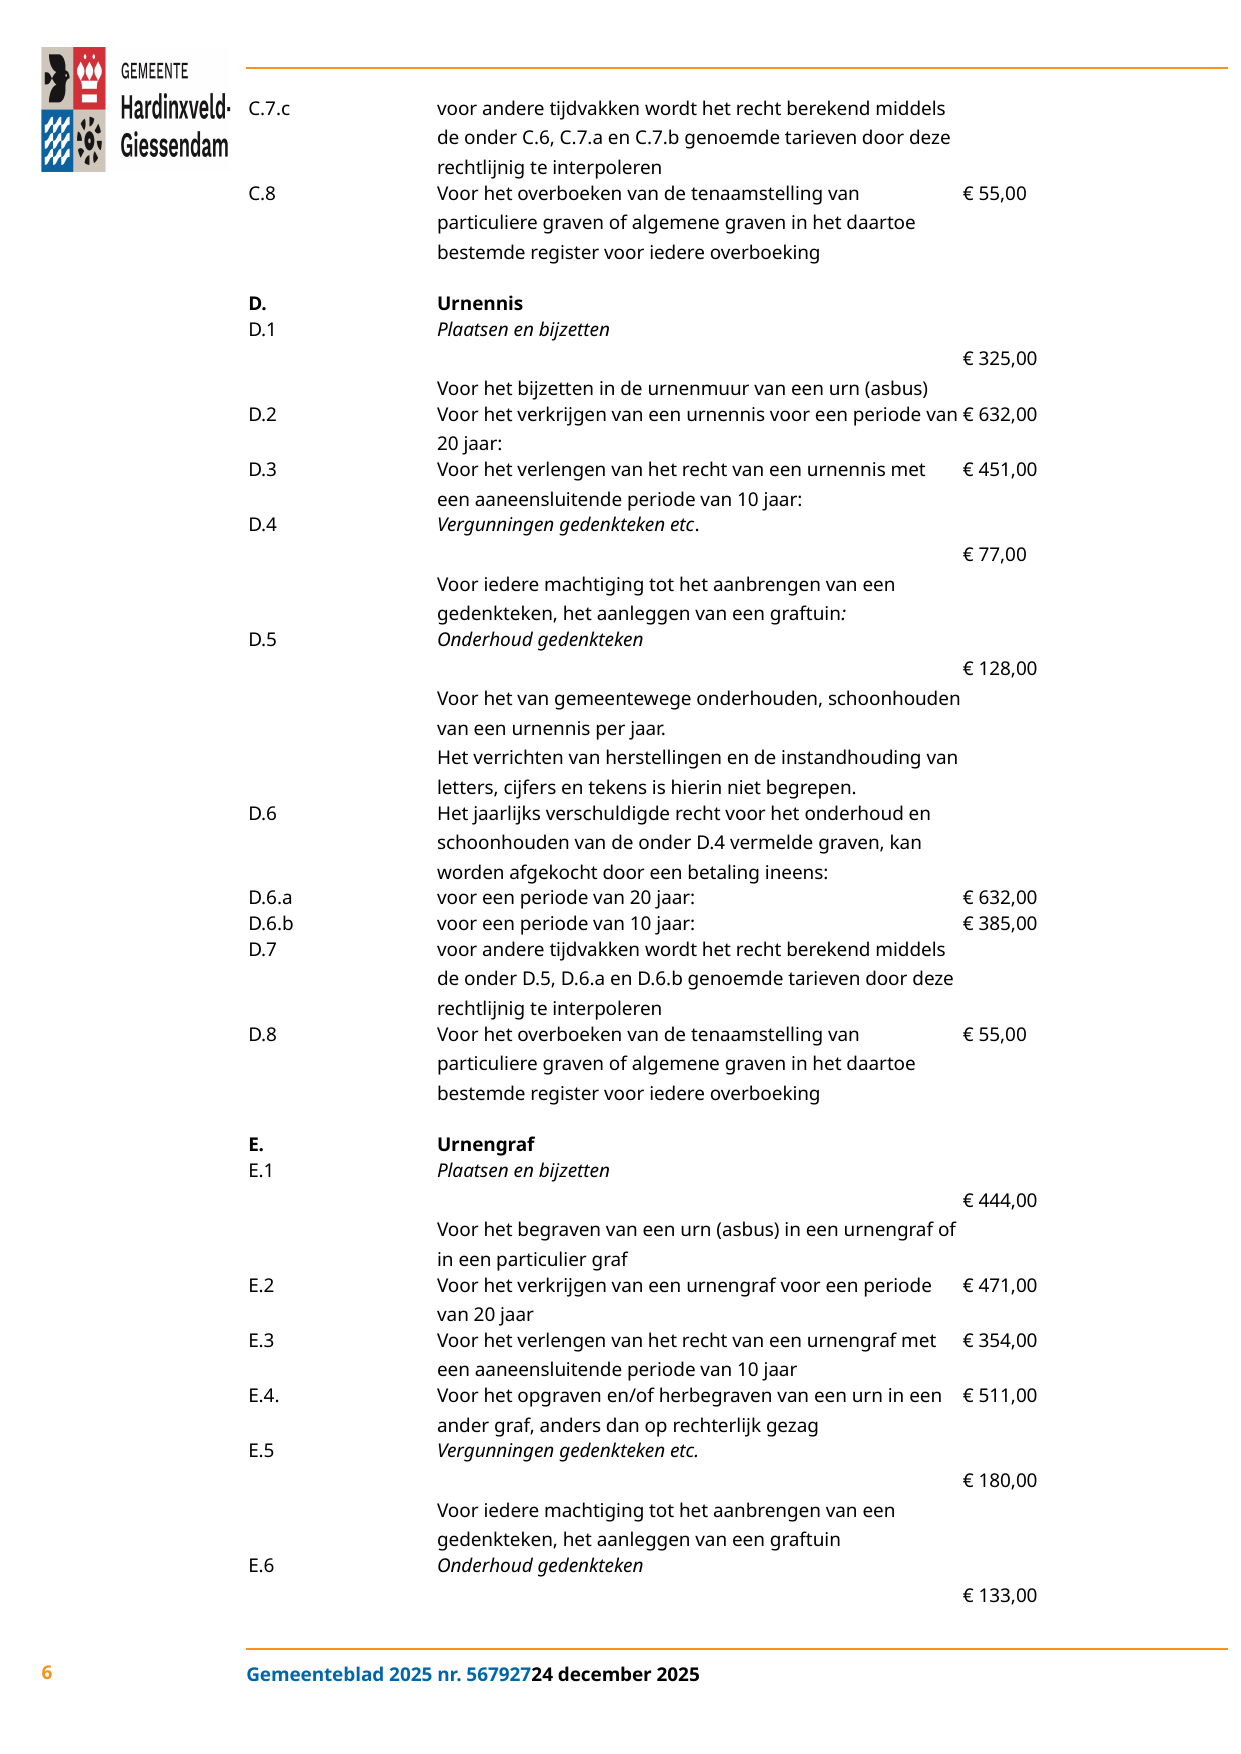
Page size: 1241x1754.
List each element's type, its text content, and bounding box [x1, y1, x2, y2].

table_cell [963, 1106, 1152, 1132]
table_cell E.2 [248, 1272, 437, 1327]
picture [41, 47, 231, 172]
table_cell D.8 [248, 1021, 437, 1106]
table_cell Voor het overboeken van de tenaamstelling van particuliere graven of algemene graven in het daartoe bestemde register voor iedere overboeking [437, 1021, 963, 1106]
table_cell Onderhoud gedenkteken [437, 1552, 963, 1607]
table_cell C.7.c [248, 95, 437, 180]
table_cell [437, 265, 963, 290]
table_cell € 180,00 [963, 1438, 1152, 1552]
table_cell D.1 [248, 316, 437, 401]
table_cell E. [248, 1132, 437, 1157]
table_cell [963, 800, 1152, 884]
table_cell € 444,00 [963, 1157, 1152, 1272]
table_cell [963, 936, 1152, 1021]
table_cell E.4. [248, 1383, 437, 1438]
table_cell € 632,00 [963, 401, 1152, 456]
table_cell Urnengraf [437, 1132, 963, 1157]
table_cell D.6.b [248, 910, 437, 936]
table_cell [963, 1132, 1152, 1157]
table_cell voor andere tijdvakken wordt het recht berekend middels de onder D.5, D.6.a en D.6.b genoemde tarieven door deze rechtlijnig te interpoleren [437, 936, 963, 1021]
table_cell E.5 [248, 1438, 437, 1552]
table_cell D.4 [248, 512, 437, 626]
table_cell [248, 265, 437, 290]
table_cell E.1 [248, 1157, 437, 1272]
table_cell D.2 [248, 401, 437, 456]
table_cell voor andere tijdvakken wordt het recht berekend middels de onder C.6, C.7.a en C.7.b genoemde tarieven door deze rechtlijnig te interpoleren [437, 95, 963, 180]
table_cell € 354,00 [963, 1327, 1152, 1382]
table_cell E.6 [248, 1552, 437, 1607]
table_cell D. [248, 290, 437, 316]
table_cell € 128,00 [963, 626, 1152, 800]
table_cell voor een periode van 20 jaar: [437, 885, 963, 910]
table_cell Voor het verkrijgen van een urnengraf voor een periode van 20 jaar [437, 1272, 963, 1327]
table_cell € 133,00 [963, 1552, 1152, 1607]
table_cell Urnennis [437, 290, 963, 316]
table_cell C.8 [248, 180, 437, 264]
table_cell € 385,00 [963, 910, 1152, 936]
table_cell € 55,00 [963, 1021, 1152, 1106]
table_cell € 77,00 [963, 512, 1152, 626]
table_cell [437, 1106, 963, 1132]
table_cell D.6 [248, 800, 437, 884]
table_cell D.5 [248, 626, 437, 800]
table_cell voor een periode van 10 jaar: [437, 910, 963, 936]
table_cell € 325,00 [963, 316, 1152, 401]
table_cell Plaatsen en bijzetten Voor het bijzetten in de urnenmuur van een urn (asbus) [437, 316, 963, 401]
table_cell [248, 1106, 437, 1132]
table_cell Voor het overboeken van de tenaamstelling van particuliere graven of algemene graven in het daartoe bestemde register voor iedere overboeking [437, 180, 963, 264]
table_cell Onderhoud gedenkteken Voor het van gemeentewege onderhouden, schoonhouden van een urnennis per jaar. Het verrichten van herstellingen en de instandhouding van letters, cijfers en tekens is hierin niet begrepen. [437, 626, 963, 800]
table_cell [963, 95, 1152, 180]
table_cell Vergunningen gedenkteken etc. Voor iedere machtiging tot het aanbrengen van een gedenkteken, het aanleggen van een graftuin [437, 1438, 963, 1552]
table_cell Voor het opgraven en/of herbegraven van een urn in een ander graf, anders dan op rechterlijk gezag [437, 1383, 963, 1438]
table_cell € 471,00 [963, 1272, 1152, 1327]
table_cell [963, 265, 1152, 290]
table_cell D.3 [248, 456, 437, 512]
table_cell Het jaarlijks verschuldigde recht voor het onderhoud en schoonhouden van de onder D.4 vermelde graven, kan worden afgekocht door een betaling ineens: [437, 800, 963, 884]
table_cell D.6.a [248, 885, 437, 910]
table_cell Voor het verlengen van het recht van een urnengraf met een aaneensluitende periode van 10 jaar [437, 1327, 963, 1382]
table_cell € 451,00 [963, 456, 1152, 512]
table_cell Voor het verkrijgen van een urnennis voor een periode van 20 jaar: [437, 401, 963, 456]
table_cell € 632,00 [963, 885, 1152, 910]
table_cell [963, 290, 1152, 316]
table_cell Plaatsen en bijzetten Voor het begraven van een urn (asbus) in een urnengraf of in een particulier graf [437, 1157, 963, 1272]
table_cell € 511,00 [963, 1383, 1152, 1438]
table_cell € 55,00 [963, 180, 1152, 264]
table_cell D.7 [248, 936, 437, 1021]
table_cell Vergunningen gedenkteken etc. Voor iedere machtiging tot het aanbrengen van een gedenkteken, het aanleggen van een graftuin: [437, 512, 963, 626]
table_cell Voor het verlengen van het recht van een urnennis met een aaneensluitende periode van 10 jaar: [437, 456, 963, 512]
table_cell E.3 [248, 1327, 437, 1382]
